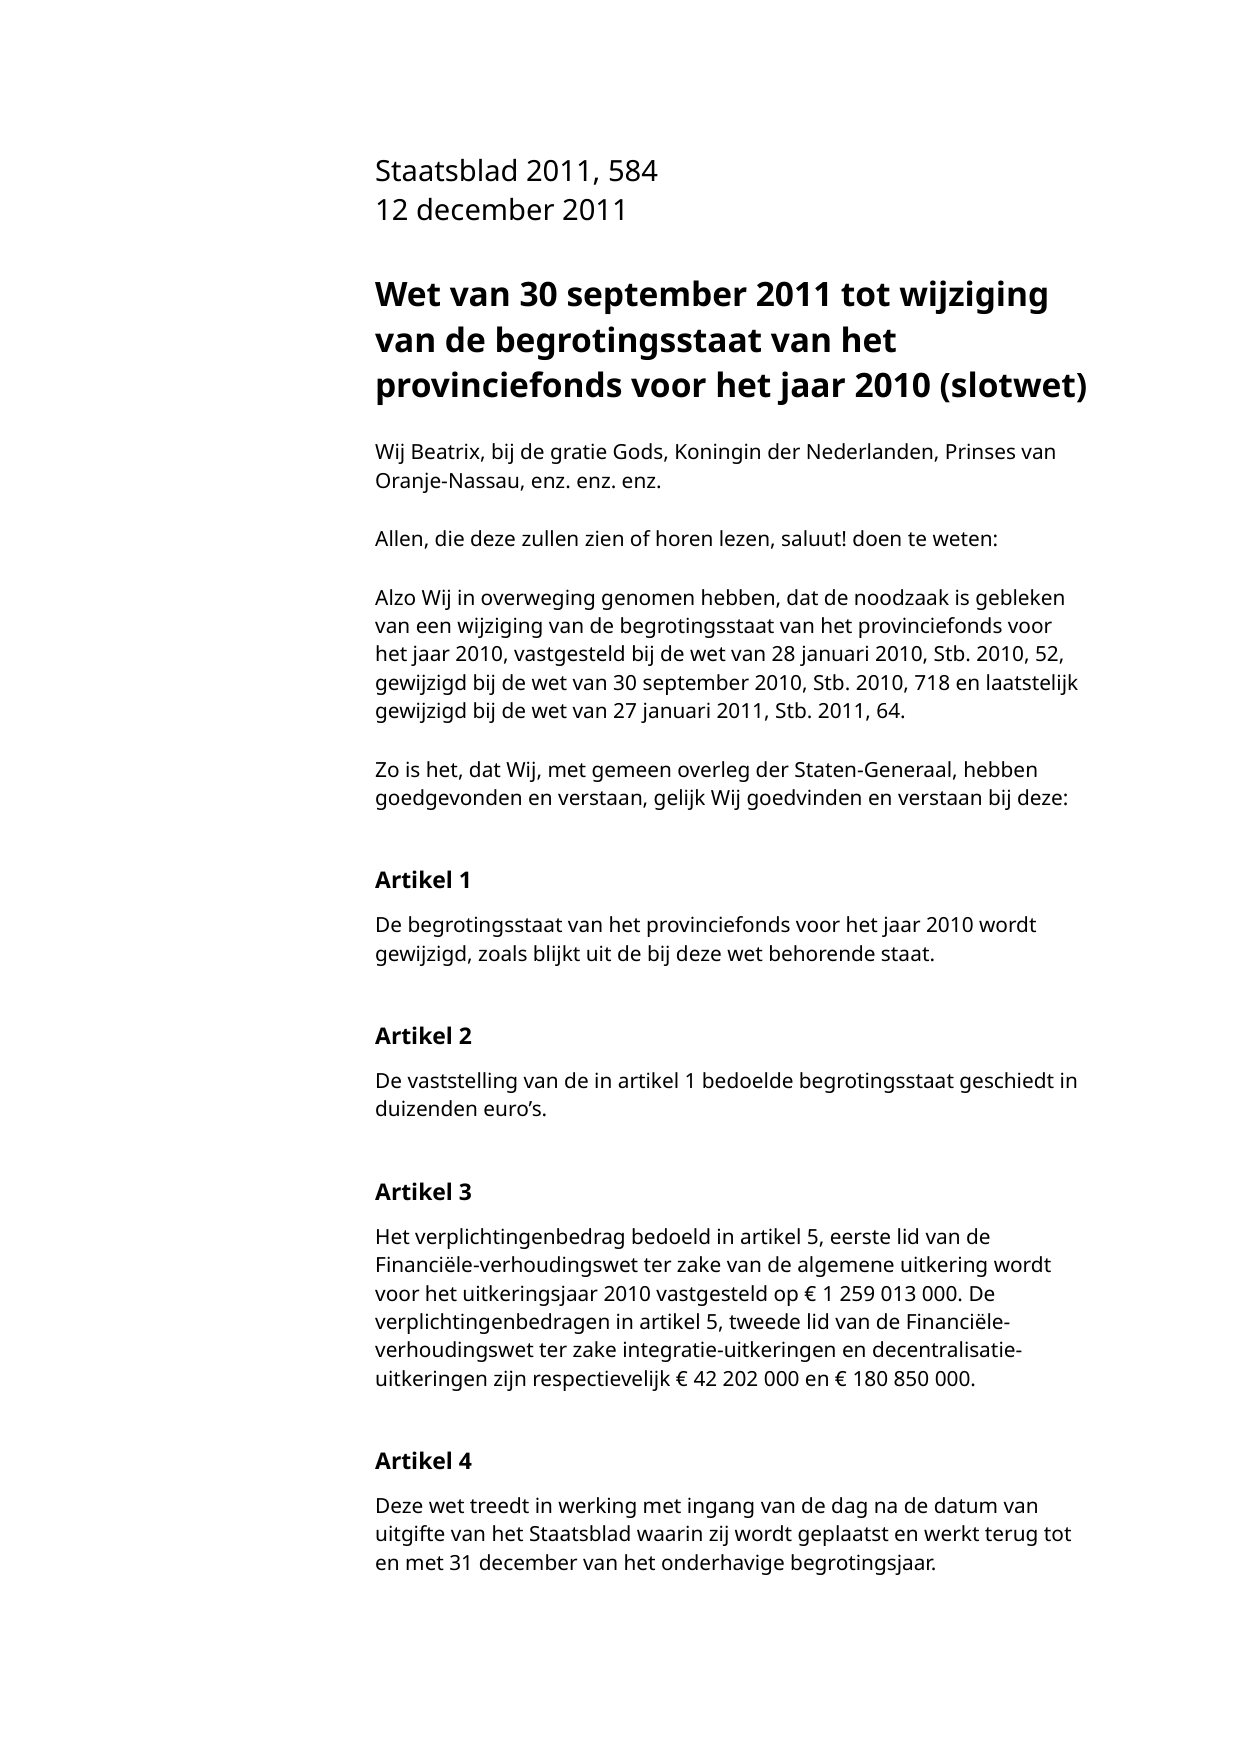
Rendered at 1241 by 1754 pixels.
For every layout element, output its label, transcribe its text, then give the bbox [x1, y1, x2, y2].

subtitle Artikel 4 [375, 1445, 1090, 1476]
text Zo is het, dat Wij, met gemeen overleg der Staten-Generaal, hebben goedgevonden en verstaan, gelijk Wij goedvinden en verstaan bij deze: [375, 755, 1090, 812]
subtitle Artikel 1 [375, 864, 1090, 896]
text Het verplichtingenbedrag bedoeld in artikel 5, eerste lid van de Financiële-verhoudingswet ter zake van de algemene uitkering wordt voor het uitkeringsjaar 2010 vastgesteld op € 1 259 013 000. De verplichtingenbedragen in artikel 5, tweede lid van de Financiële-verhoudingswet ter zake integratie-uitkeringen en decentralisatie-uitkeringen zijn respectievelijk € 42 202 000 en € 180 850 000. [375, 1222, 1090, 1392]
text De vaststelling van de in artikel 1 bedoelde begrotingsstaat geschiedt in duizenden euro’s. [375, 1066, 1090, 1123]
subtitle Artikel 3 [375, 1176, 1090, 1207]
text Allen, die deze zullen zien of horen lezen, saluut! doen te weten: [375, 524, 1090, 553]
text Alzo Wij in overweging genomen hebben, dat de noodzaak is gebleken van een wijziging van de begrotingsstaat van het provinciefonds voor het jaar 2010, vastgesteld bij de wet van 28 januari 2010, Stb. 2010, 52, gewijzigd bij de wet van 30 september 2010, Stb. 2010, 718 en laatstelijk gewijzigd bij de wet van 27 januari 2011, Stb. 2011, 64. [375, 583, 1090, 725]
text Wij Beatrix, bij de gratie Gods, Koningin der Nederlanden, Prinses van Oranje-Nassau, enz. enz. enz. [375, 437, 1090, 494]
text Staatsblad 2011, 584 [375, 150, 1090, 190]
text 12 december 2011 [375, 190, 1090, 229]
text De begrotingsstaat van het provinciefonds voor het jaar 2010 wordt gewijzigd, zoals blijkt uit de bij deze wet behorende staat. [375, 911, 1090, 967]
subtitle Wet van 30 september 2011 tot wijziging van de begrotingsstaat van het provinciefonds voor het jaar 2010 (slotwet) [375, 271, 1090, 407]
subtitle Artikel 2 [375, 1020, 1090, 1051]
text Deze wet treedt in werking met ingang van de dag na de datum van uitgifte van het Staatsblad waarin zij wordt geplaatst en werkt terug tot en met 31 december van het onderhavige begrotingsjaar. [375, 1491, 1090, 1576]
